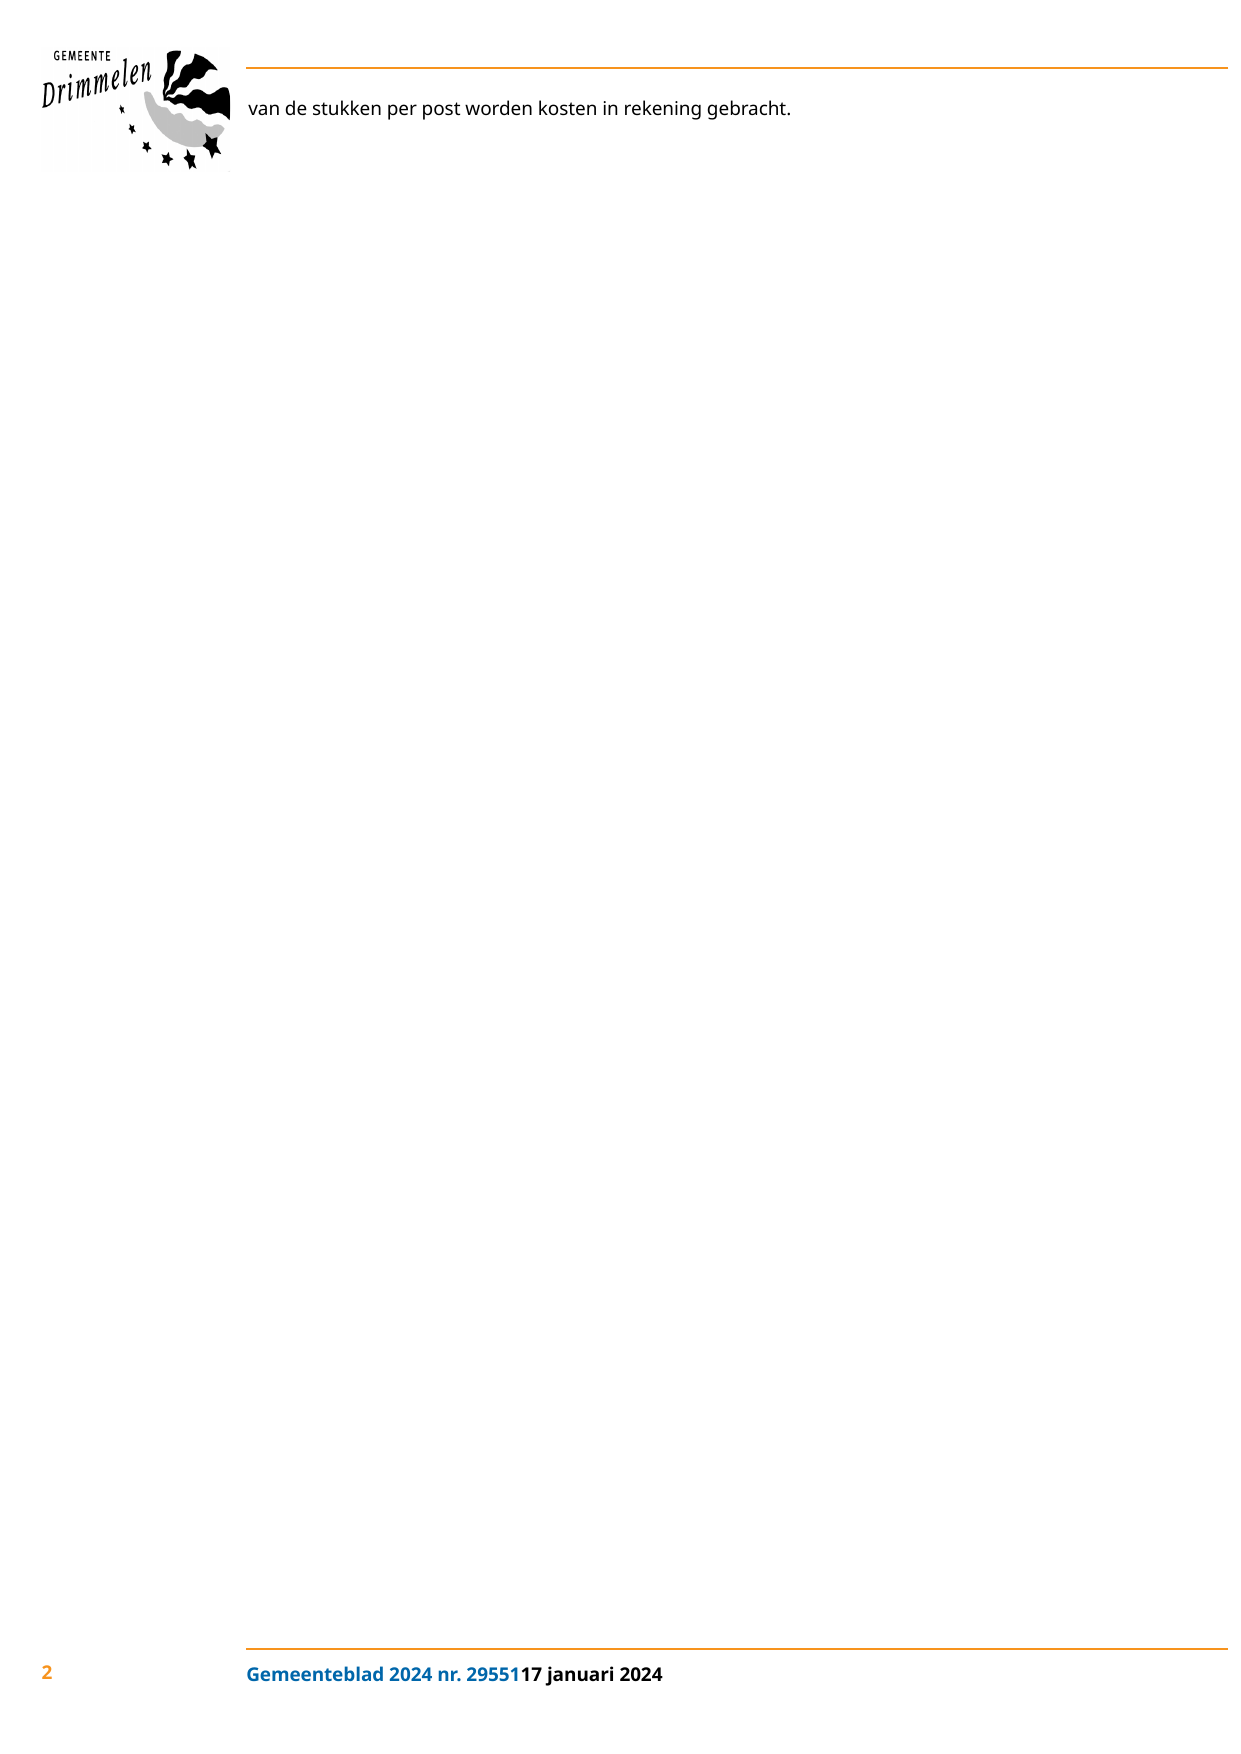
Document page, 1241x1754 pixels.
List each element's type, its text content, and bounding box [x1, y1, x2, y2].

text van de stukken per post worden kosten in rekening gebracht. [248, 95, 1152, 121]
picture [41, 47, 231, 172]
